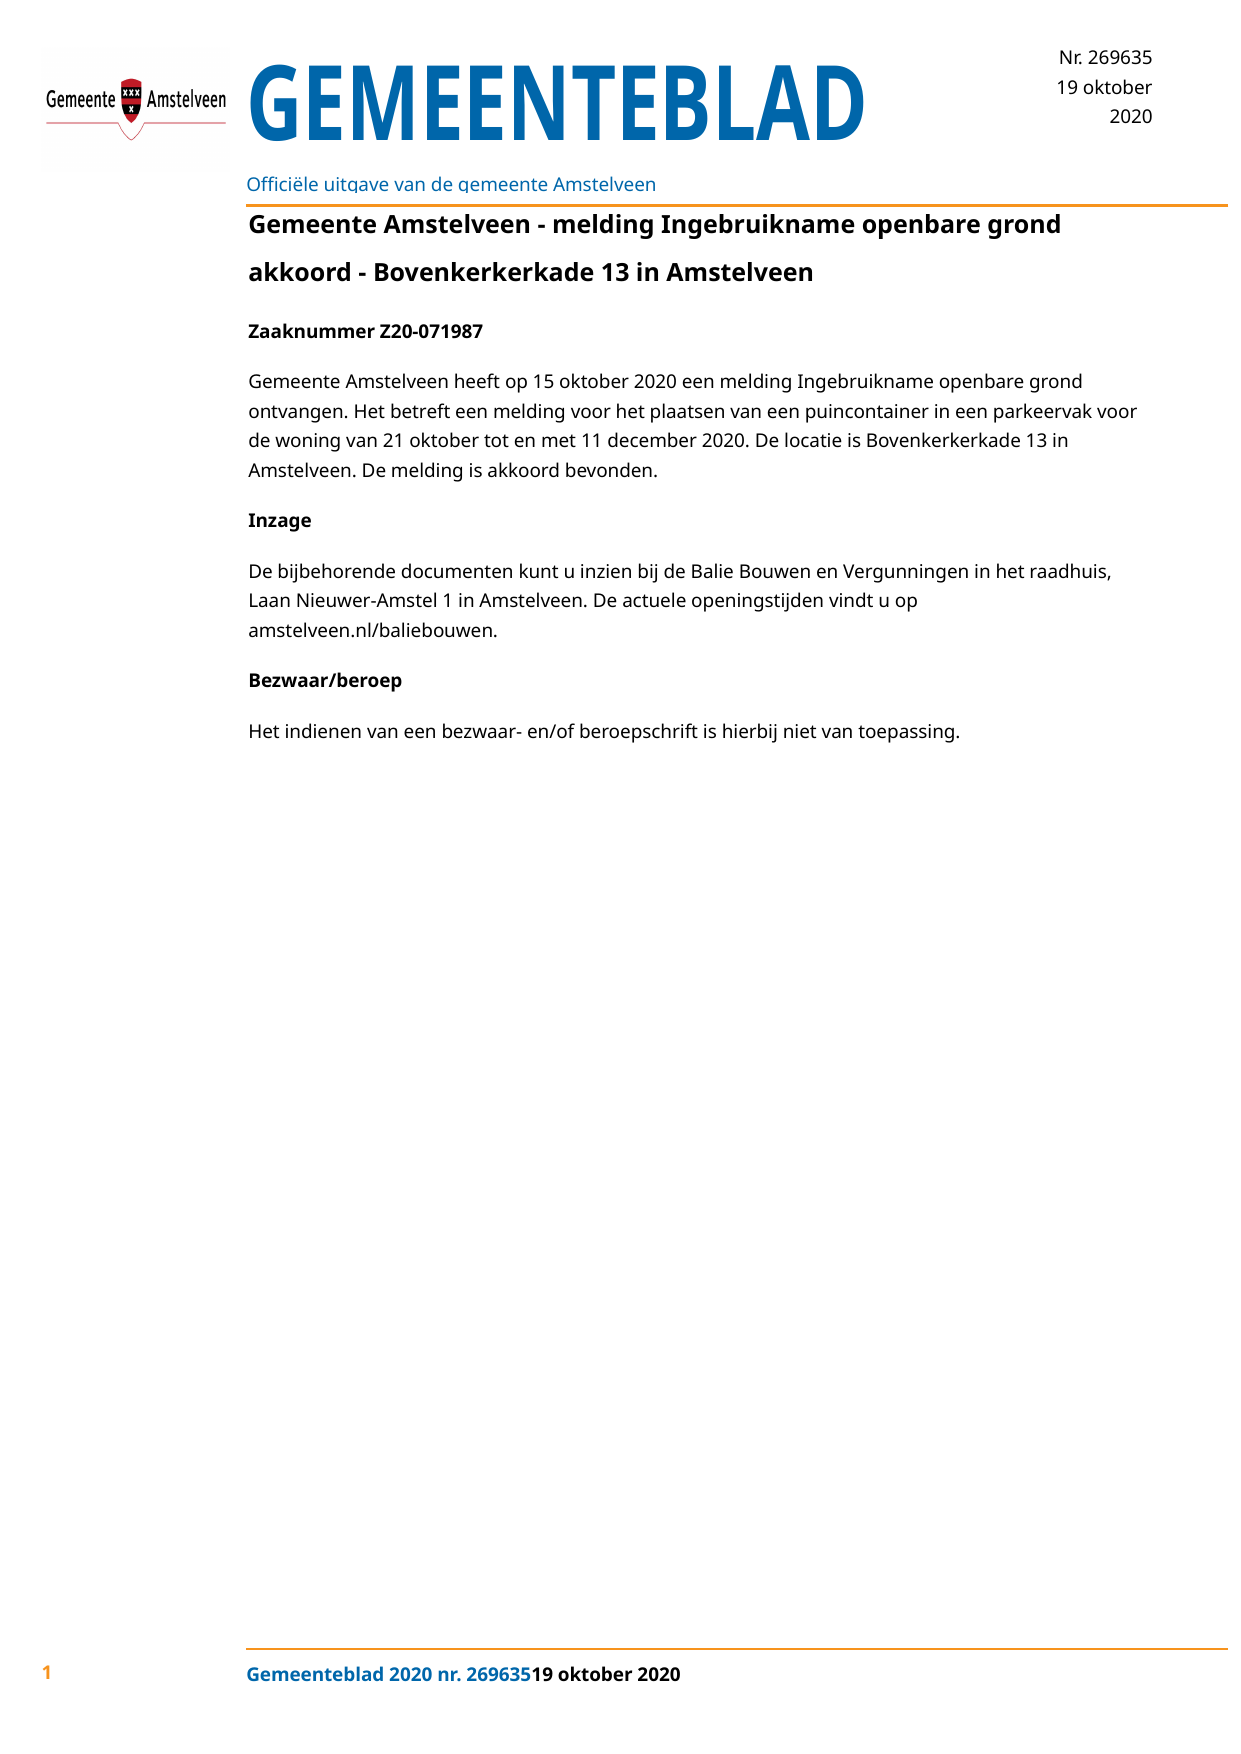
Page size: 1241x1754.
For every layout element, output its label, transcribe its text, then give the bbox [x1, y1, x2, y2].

text De bijbehorende documenten kunt u inzien bij de Balie Bouwen en Vergunningen in het raadhuis, Laan Nieuwer-Amstel 1 in Amstelveen. De actuele openingstijden vindt u op amstelveen.nl/baliebouwen. [248, 558, 1152, 643]
text Bezwaar/beroep [248, 667, 1152, 693]
text Het indienen van een bezwaar- en/of beroepschrift is hierbij niet van toepassing. [248, 718, 1152, 744]
text Gemeente Amstelveen heeft op 15 oktober 2020 een melding Ingebruikname openbare grond ontvangen. Het betreft een melding voor het plaatsen van een puincontainer in een parkeervak voor de woning van 21 oktober tot en met 11 december 2020. De locatie is Bovenkerkerkade 13 in Amstelveen. De melding is akkoord bevonden. [248, 368, 1152, 483]
picture [41, 47, 231, 172]
text Inzage [248, 507, 1152, 533]
text Gemeente Amstelveen - melding Ingebruikname openbare grond akkoord - Bovenkerkerkade 13 in Amstelveen [248, 207, 1152, 288]
text Zaaknummer Z20-071987 [248, 318, 1152, 344]
